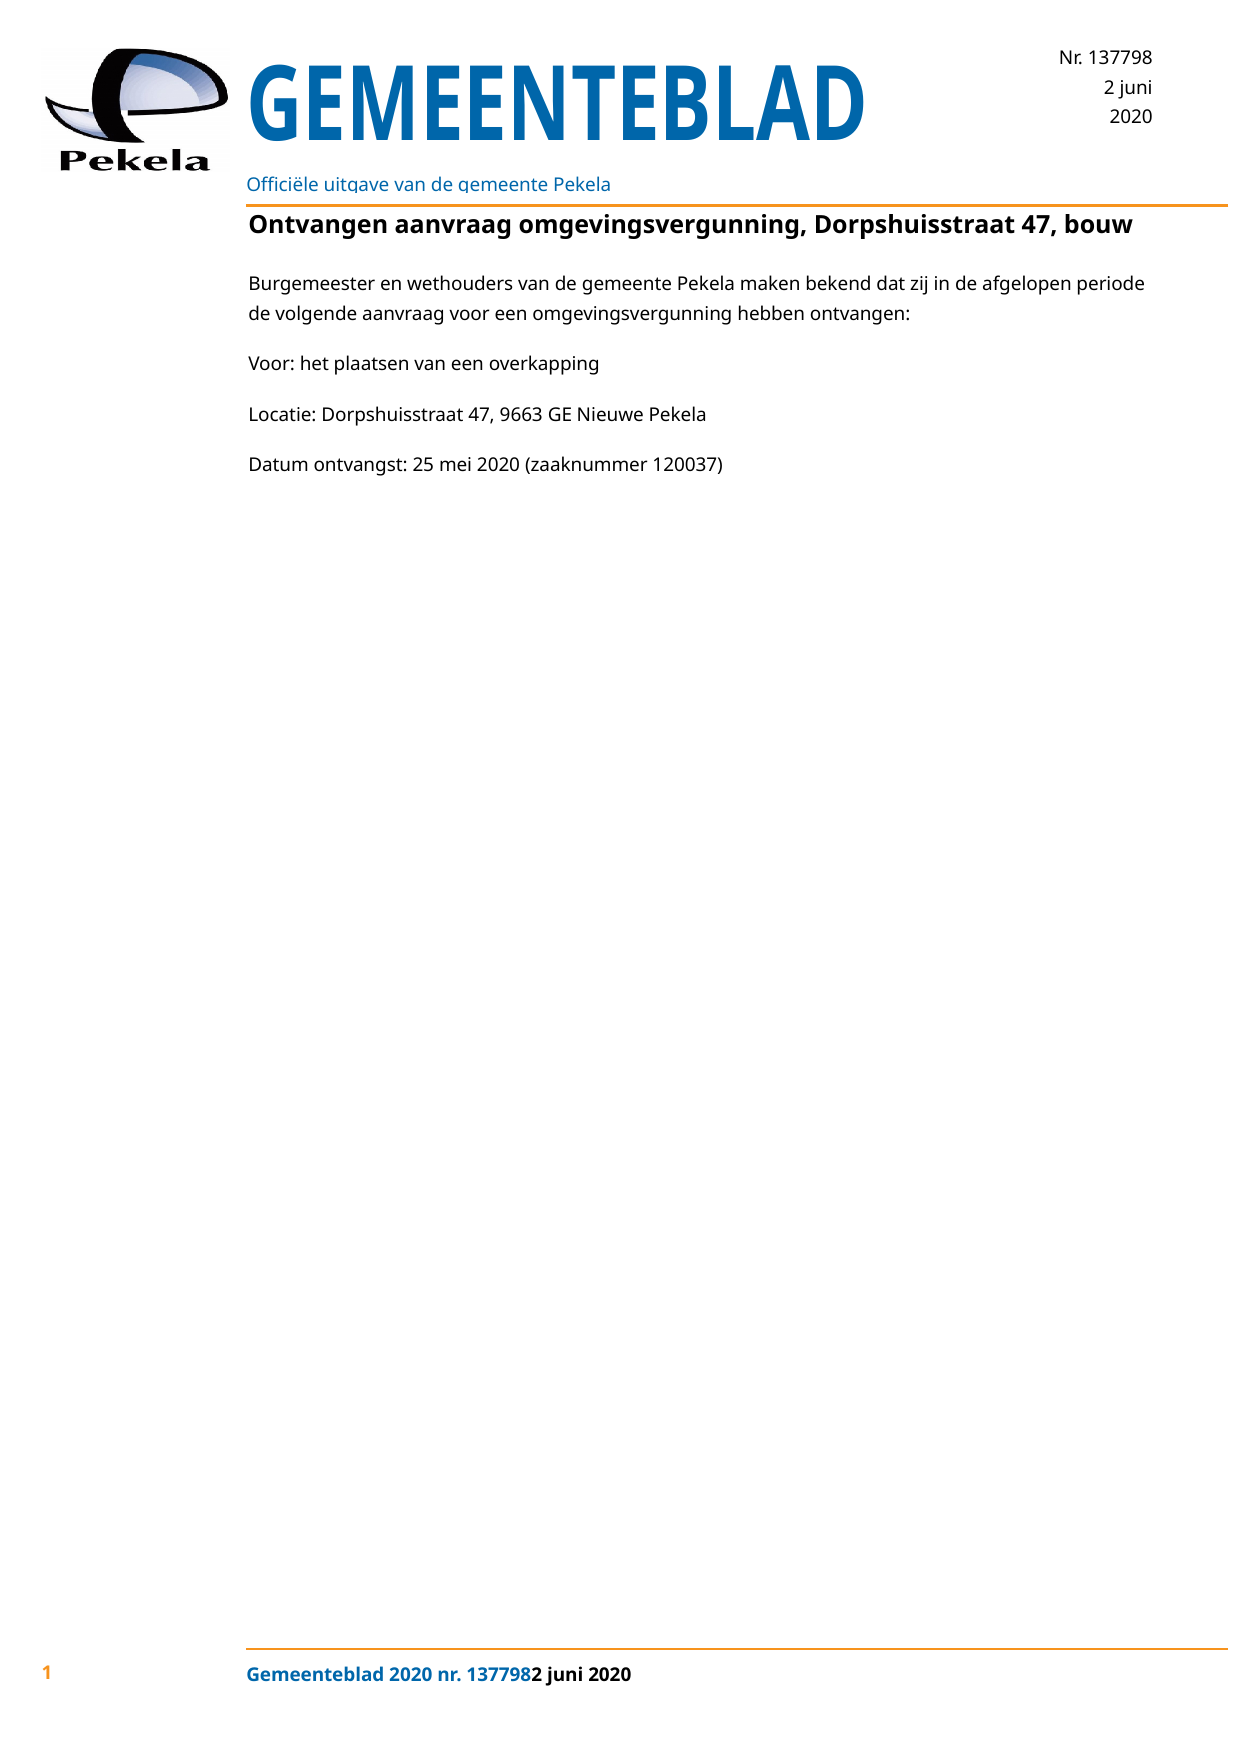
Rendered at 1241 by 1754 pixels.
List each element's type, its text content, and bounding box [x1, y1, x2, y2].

text Voor: het plaatsen van een overkapping [248, 350, 1152, 376]
text Burgemeester en wethouders van de gemeente Pekela maken bekend dat zij in de afgelopen periode de volgende aanvraag voor een omgevingsvergunning hebben ontvangen: [248, 270, 1152, 326]
text Locatie: Dorpshuisstraat 47, 9663 GE Nieuwe Pekela [248, 401, 1152, 426]
text Datum ontvangst: 25 mei 2020 (zaaknummer 120037) [248, 451, 1152, 477]
picture [41, 47, 231, 172]
text Ontvangen aanvraag omgevingsvergunning, Dorpshuisstraat 47, bouw [248, 207, 1152, 241]
